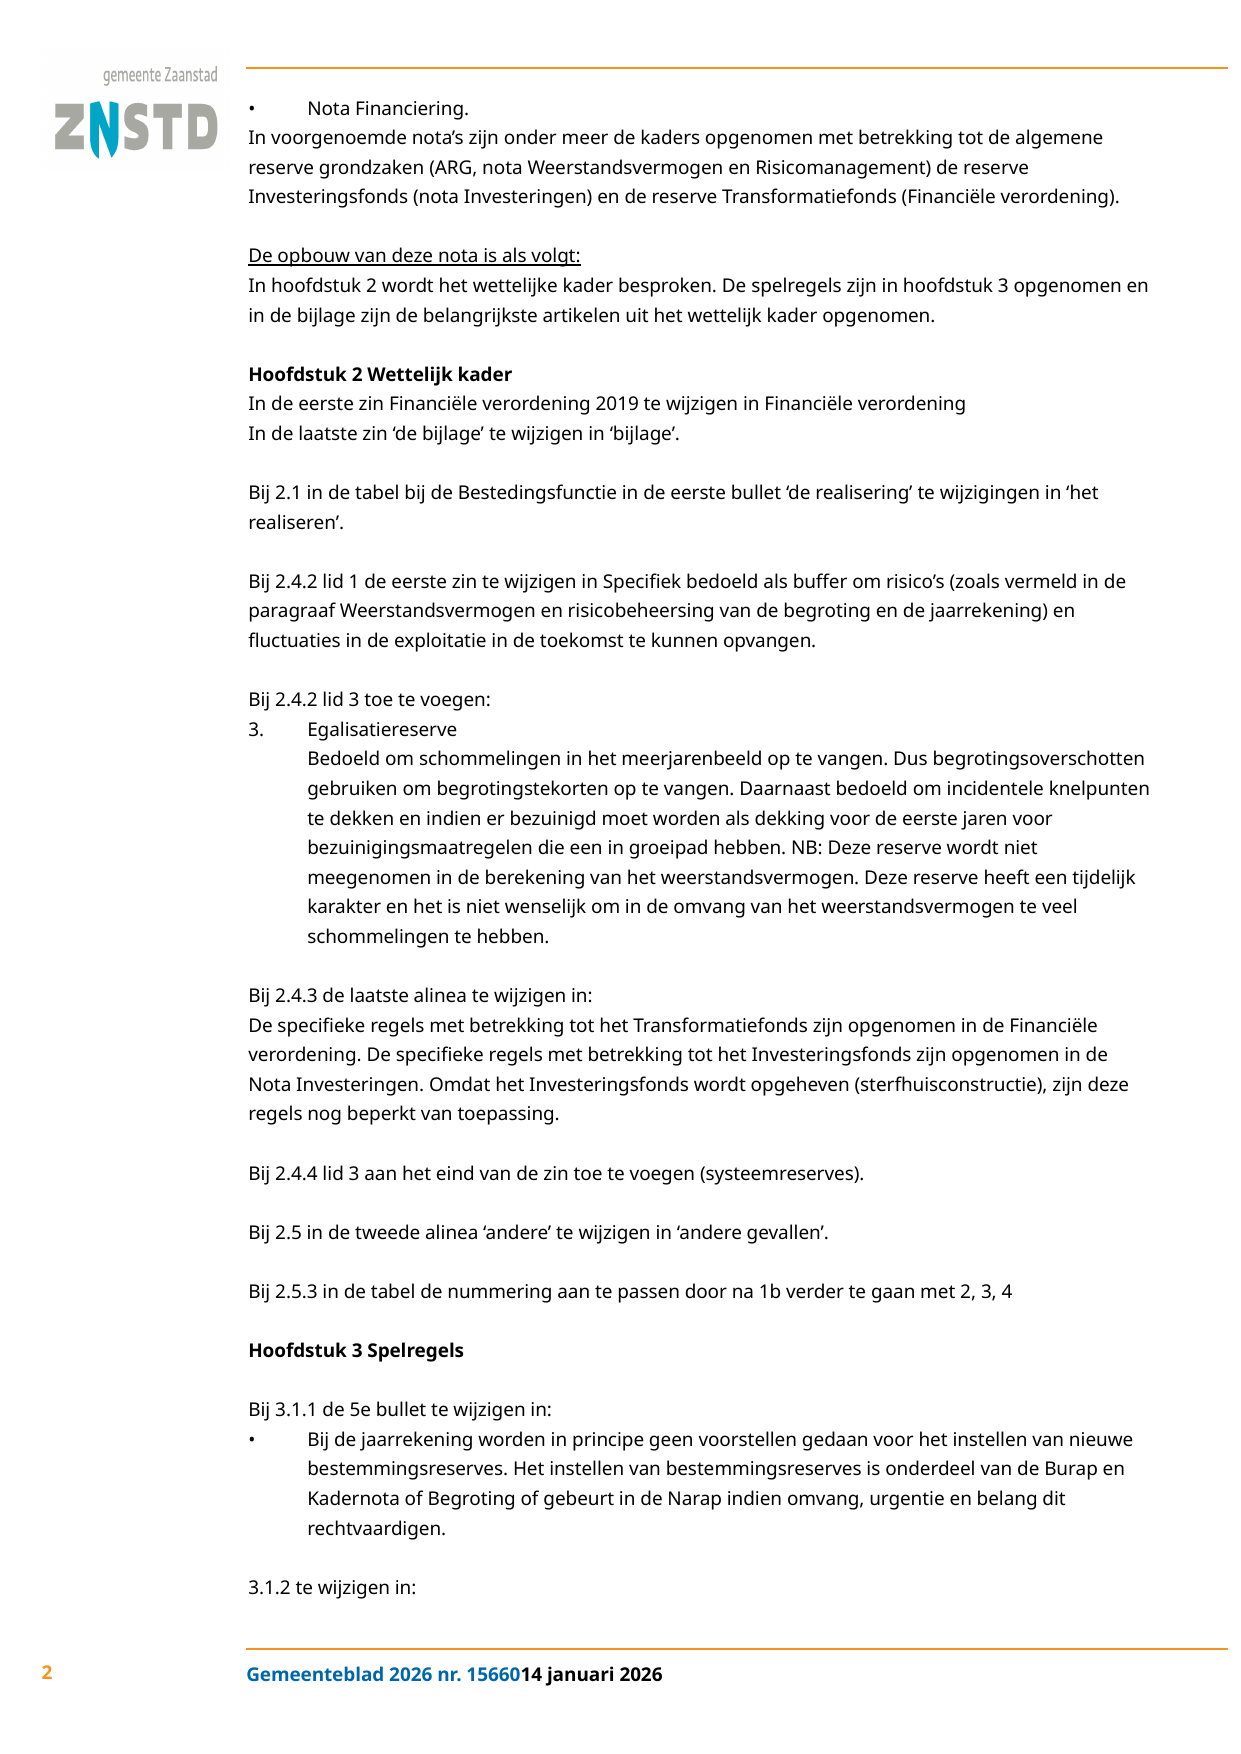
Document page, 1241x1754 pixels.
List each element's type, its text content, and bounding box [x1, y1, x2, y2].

text 3.1.2 te wijzigen in: [248, 1574, 1152, 1600]
text Bij 3.1.1 de 5e bullet te wijzigen in: [248, 1396, 1152, 1422]
text Bij 2.4.3 de laatste alinea te wijzigen in: [248, 982, 1152, 1008]
text Bij 2.4.4 lid 3 aan het eind van de zin toe te voegen (systeemreserves). [248, 1160, 1152, 1186]
text Bij 2.4.2 lid 3 toe te voegen: [248, 686, 1152, 712]
text In de eerste zin Financiële verordening 2019 te wijzigen in Financiële verordening [248, 391, 1152, 416]
text De opbouw van deze nota is als volgt: [248, 243, 1152, 268]
list Nota Financiering. [248, 95, 1152, 121]
list Bedoeld om schommelingen in het meerjarenbeeld op te vangen. Dus begrotingsoverschotten gebruiken om begrotingstekorten op te vangen. Daarnaast bedoeld om incidentele knelpunten te dekken en indien er bezuinigd moet worden als dekking voor de eerste jaren voor bezuinigingsmaatregelen die een in groeipad hebben. NB: Deze reserve wordt niet meegenomen in de berekening van het weerstandsvermogen. Deze reserve heeft een tijdelijk karakter en het is niet wenselijk om in de omvang van het weerstandsvermogen te veel schommelingen te hebben. [248, 746, 1152, 949]
text Bij 2.5.3 in de tabel de nummering aan te passen door na 1b verder te gaan met 2, 3, 4 [248, 1278, 1152, 1304]
text Hoofdstuk 2 Wettelijk kader [248, 361, 1152, 387]
text Bij 2.4.2 lid 1 de eerste zin te wijzigen in Specifiek bedoeld als buffer om risico’s (zoals vermeld in de paragraaf Weerstandsvermogen en risicobeheersing van de begroting en de jaarrekening) en fluctuaties in de exploitatie in de toekomst te kunnen opvangen. [248, 568, 1152, 653]
text Bij 2.5 in de tweede alinea ‘andere’ te wijzigen in ‘andere gevallen’. [248, 1219, 1152, 1245]
text Hoofdstuk 3 Spelregels [248, 1337, 1152, 1363]
picture [41, 47, 231, 172]
list Egalisatiereserve [248, 716, 1152, 742]
text In voorgenoemde nota’s zijn onder meer de kaders opgenomen met betrekking tot de algemene reserve grondzaken (ARG, nota Weerstandsvermogen en Risicomanagement) de reserve Investeringsfonds (nota Investeringen) en de reserve Transformatiefonds (Financiële verordening). [248, 124, 1152, 209]
list Bij de jaarrekening worden in principe geen voorstellen gedaan voor het instellen van nieuwe bestemmingsreserves. Het instellen van bestemmingsreserves is onderdeel van de Burap en Kadernota of Begroting of gebeurt in de Narap indien omvang, urgentie en belang dit rechtvaardigen. [248, 1426, 1152, 1541]
text Bij 2.1 in de tabel bij de Bestedingsfunctie in de eerste bullet ‘de realisering’ te wijzigingen in ‘het realiseren’. [248, 479, 1152, 535]
text In de laatste zin ‘de bijlage’ te wijzigen in ‘bijlage’. [248, 420, 1152, 446]
text In hoofdstuk 2 wordt het wettelijke kader besproken. De spelregels zijn in hoofdstuk 3 opgenomen en in de bijlage zijn de belangrijkste artikelen uit het wettelijk kader opgenomen. [248, 272, 1152, 328]
text De specifieke regels met betrekking tot het Transformatiefonds zijn opgenomen in de Financiële verordening. De specifieke regels met betrekking tot het Investeringsfonds zijn opgenomen in de Nota Investeringen. Omdat het Investeringsfonds wordt opgeheven (sterfhuisconstructie), zijn deze regels nog beperkt van toepassing. [248, 1012, 1152, 1126]
